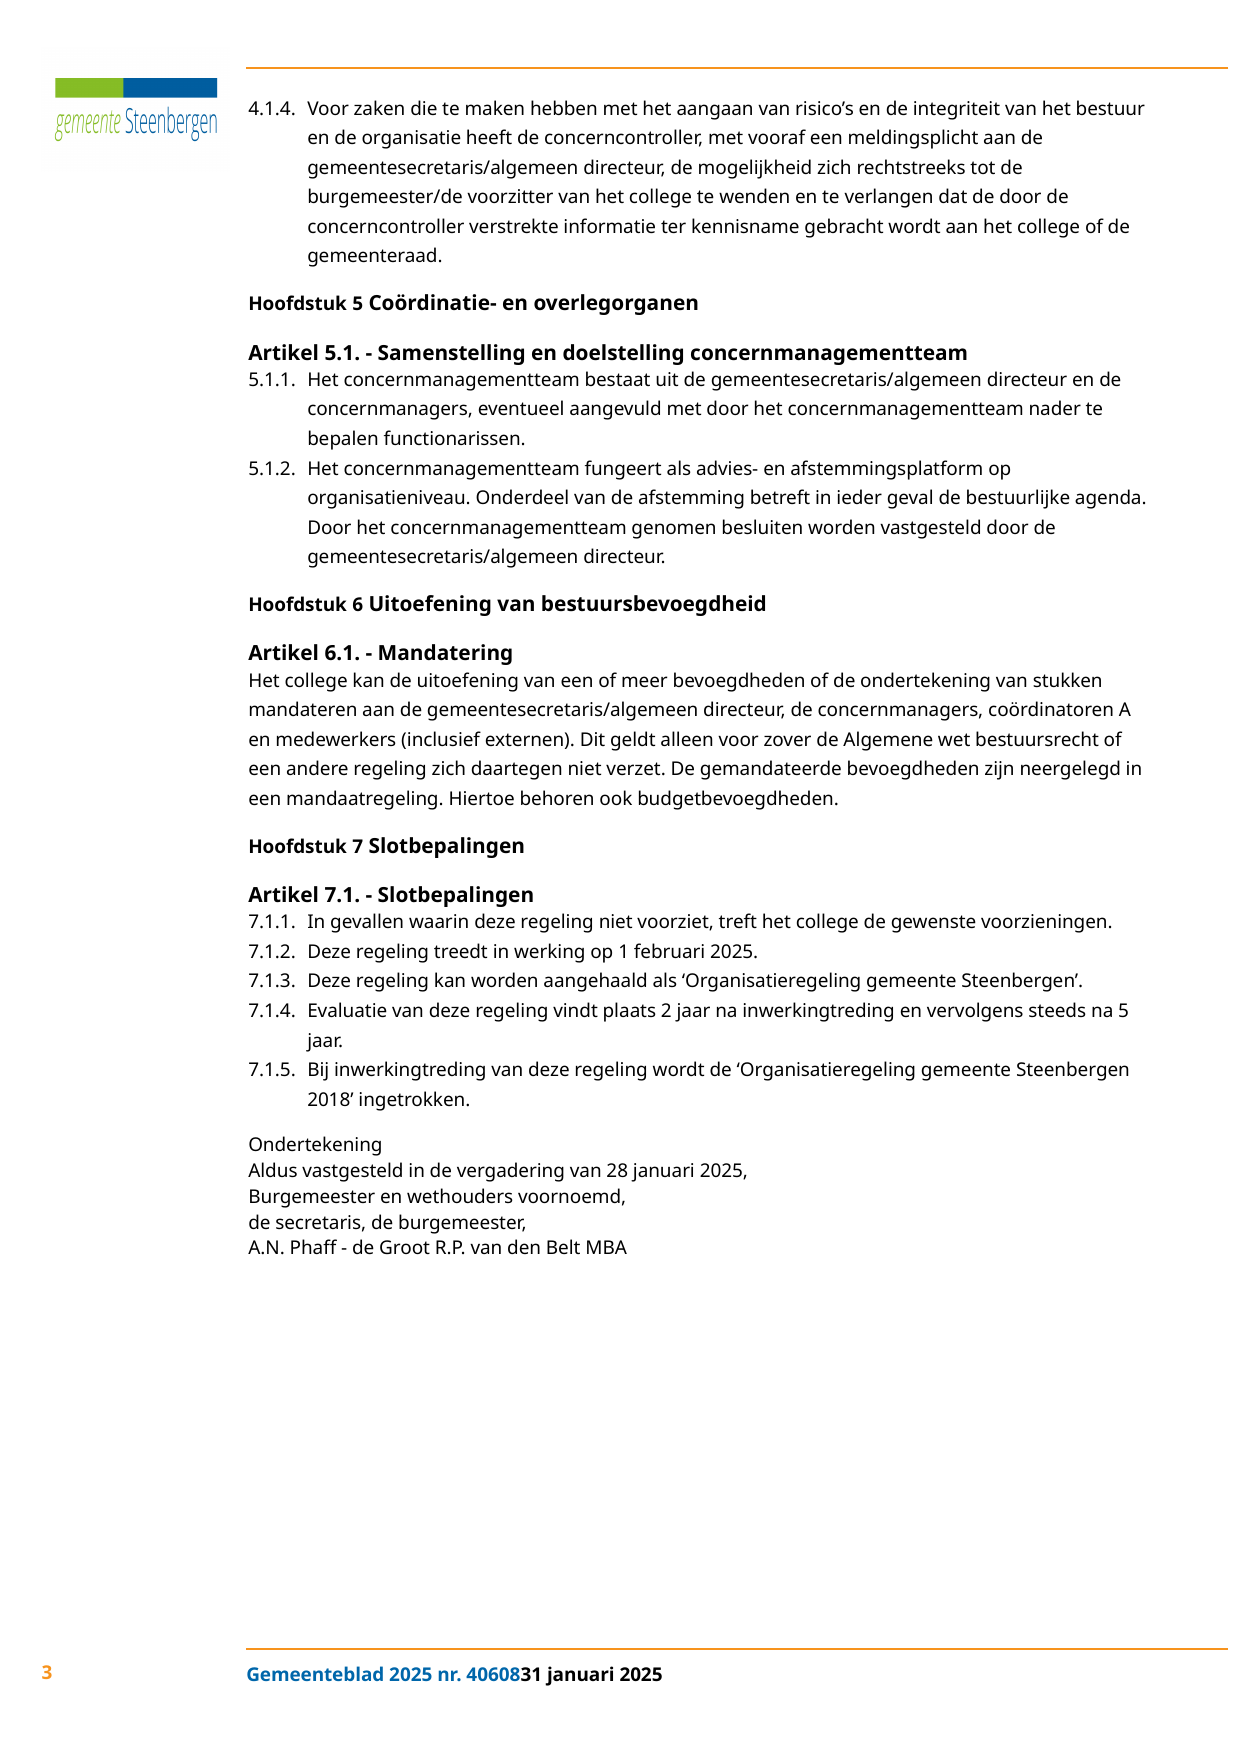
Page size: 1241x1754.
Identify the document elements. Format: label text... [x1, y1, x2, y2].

picture [41, 47, 231, 172]
text Burgemeester en wethouders voornoemd, [248, 1183, 1152, 1209]
list Het concernmanagementteam bestaat uit de gemeentesecretaris/algemeen directeur en de concernmanagers, eventueel aangevuld met door het concernmanagementteam nader te bepalen functionarissen. [248, 366, 1152, 451]
text Artikel 7.1. - Slotbepalingen [248, 880, 1152, 908]
text Hoofdstuk 7 Slotbepalingen [248, 831, 1152, 859]
text Artikel 6.1. - Mandatering [248, 638, 1152, 667]
text A.N. Phaff - de Groot R.P. van den Belt MBA [248, 1234, 1152, 1260]
text Ondertekening [248, 1132, 1152, 1157]
text de secretaris, de burgemeester, [248, 1209, 1152, 1234]
list Deze regeling kan worden aangehaald als ‘Organisatieregeling gemeente Steenbergen’. [248, 968, 1152, 993]
text Het college kan de uitoefening van een of meer bevoegdheden of de ondertekening van stukken mandateren aan de gemeentesecretaris/algemeen directeur, de concernmanagers, coördinatoren A en medewerkers (inclusief externen). Dit geldt alleen voor zover de Algemene wet bestuursrecht of een andere regeling zich daartegen niet verzet. De gemandateerde bevoegdheden zijn neergelegd in een mandaatregeling. Hiertoe behoren ook budgetbevoegdheden. [248, 667, 1152, 811]
list In gevallen waarin deze regeling niet voorziet, treft het college de gewenste voorzieningen. [248, 908, 1152, 934]
text Artikel 5.1. - Samenstelling en doelstelling concernmanagementteam [248, 338, 1152, 366]
list Het concernmanagementteam fungeert als advies- en afstemmingsplatform op organisatieniveau. Onderdeel van de afstemming betreft in ieder geval de bestuurlijke agenda. Door het concernmanagementteam genomen besluiten worden vastgesteld door de gemeentesecretaris/algemeen directeur. [248, 455, 1152, 569]
list Evaluatie van deze regeling vindt plaats 2 jaar na inwerkingtreding en vervolgens steeds na 5 jaar. [248, 997, 1152, 1053]
list Voor zaken die te maken hebben met het aangaan van risico’s en de integriteit van het bestuur en de organisatie heeft de concerncontroller, met vooraf een meldingsplicht aan de gemeentesecretaris/algemeen directeur, de mogelijkheid zich rechtstreeks tot de burgemeester/de voorzitter van het college te wenden en te verlangen dat de door de concerncontroller verstrekte informatie ter kennisname gebracht wordt aan het college of de gemeenteraad. [248, 95, 1152, 268]
text Aldus vastgesteld in de vergadering van 28 januari 2025, [248, 1157, 1152, 1183]
text Hoofdstuk 6 Uitoefening van bestuursbevoegdheid [248, 589, 1152, 618]
text Hoofdstuk 5 Coördinatie- en overlegorganen [248, 288, 1152, 317]
list Deze regeling treedt in werking op 1 februari 2025. [248, 938, 1152, 964]
list Bij inwerkingtreding van deze regeling wordt de ‘Organisatieregeling gemeente Steenbergen 2018’ ingetrokken. [248, 1056, 1152, 1112]
